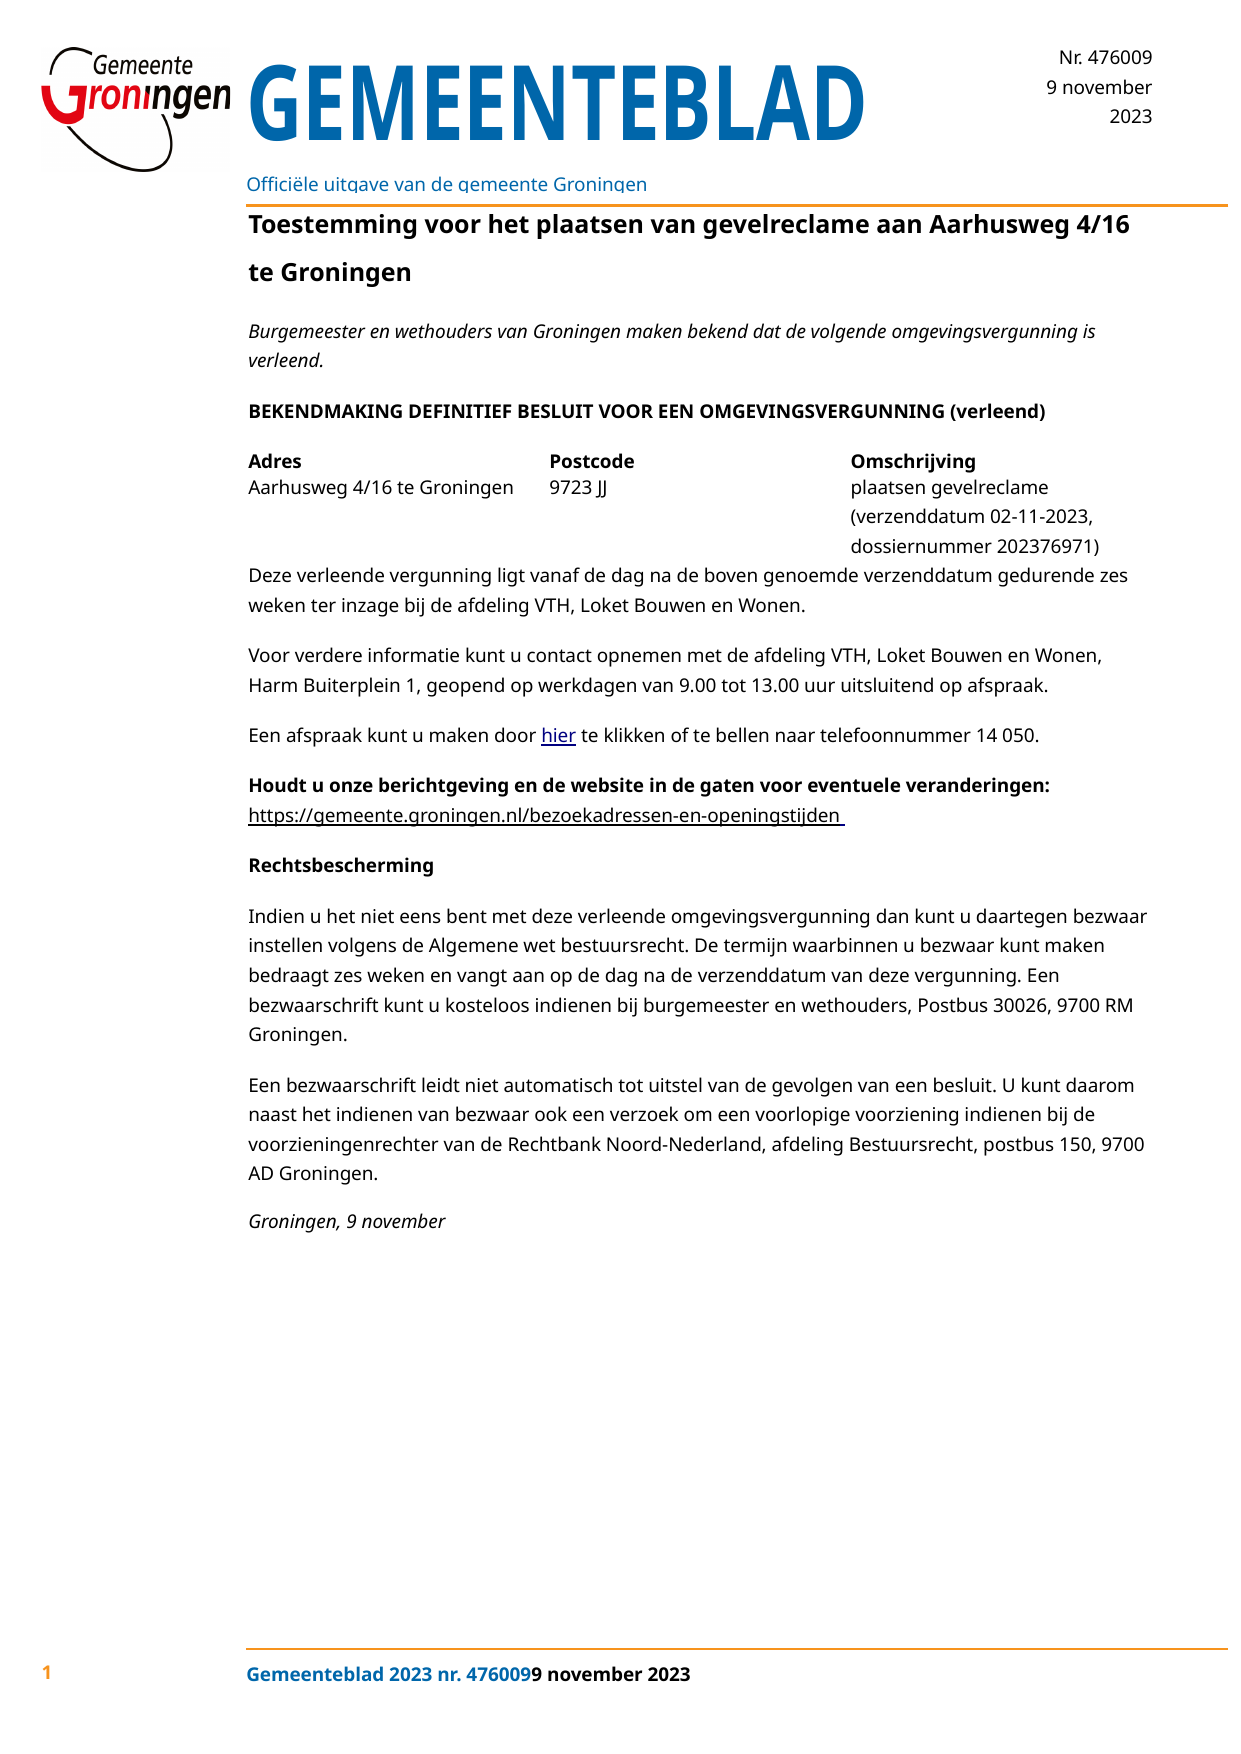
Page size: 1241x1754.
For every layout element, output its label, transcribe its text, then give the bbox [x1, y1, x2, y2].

text Rechtsbescherming [248, 853, 1152, 878]
text Houdt u onze berichtgeving en de website in de gaten voor eventuele veranderingen: https://gemeente.groningen.nl/bezoekadressen-en-openingstijden [248, 773, 1152, 828]
text Een afspraak kunt u maken door hier te klikken of te bellen naar telefoonnummer 14 050. [248, 722, 1152, 748]
text Groningen, 9 november [248, 1208, 1152, 1234]
text Voor verdere informatie kunt u contact opnemen met de afdeling VTH, Loket Bouwen en Wonen, Harm Buiterplein 1, geopend op werkdagen van 9.00 tot 13.00 uur uitsluitend op afspraak. [248, 642, 1152, 698]
table_header Adres [248, 449, 549, 474]
text Toestemming voor het plaatsen van gevelreclame aan Aarhusweg 4/16 te Groningen [248, 207, 1152, 288]
text Deze verleende vergunning ligt vanaf de dag na de boven genoemde verzenddatum gedurende zes weken ter inzage bij de afdeling VTH, Loket Bouwen en Wonen. [248, 562, 1152, 618]
text BEKENDMAKING DEFINITIEF BESLUIT VOOR EEN OMGEVINGSVERGUNNING (verleend) [248, 398, 1152, 424]
text Burgemeester en wethouders van Groningen maken bekend dat de volgende omgevingsvergunning is verleend. [248, 318, 1152, 373]
picture [41, 47, 231, 172]
table_header Omschrijving [850, 449, 1152, 474]
text Een bezwaarschrift leidt niet automatisch tot uitstel van de gevolgen van een besluit. U kunt daarom naast het indienen van bezwaar ook een verzoek om een voorlopige voorziening indienen bij de voorzieningenrechter van de Rechtbank Noord-Nederland, afdeling Bestuursrecht, postbus 150, 9700 AD Groningen. [248, 1072, 1152, 1186]
text Indien u het niet eens bent met deze verleende omgevingsvergunning dan kunt u daartegen bezwaar instellen volgens de Algemene wet bestuursrecht. De termijn waarbinnen u bezwaar kunt maken bedraagt zes weken en vangt aan op de dag na de verzenddatum van deze vergunning. Een bezwaarschrift kunt u kosteloos indienen bij burgemeester en wethouders, Postbus 30026, 9700 RM Groningen. [248, 903, 1152, 1047]
table_cell 9723 JJ [549, 474, 850, 559]
table_cell plaatsen gevelreclame (verzenddatum 02-11-2023, dossiernummer 202376971) [850, 474, 1152, 559]
table_cell Aarhusweg 4/16 te Groningen [248, 474, 549, 559]
table_header Postcode [549, 449, 850, 474]
